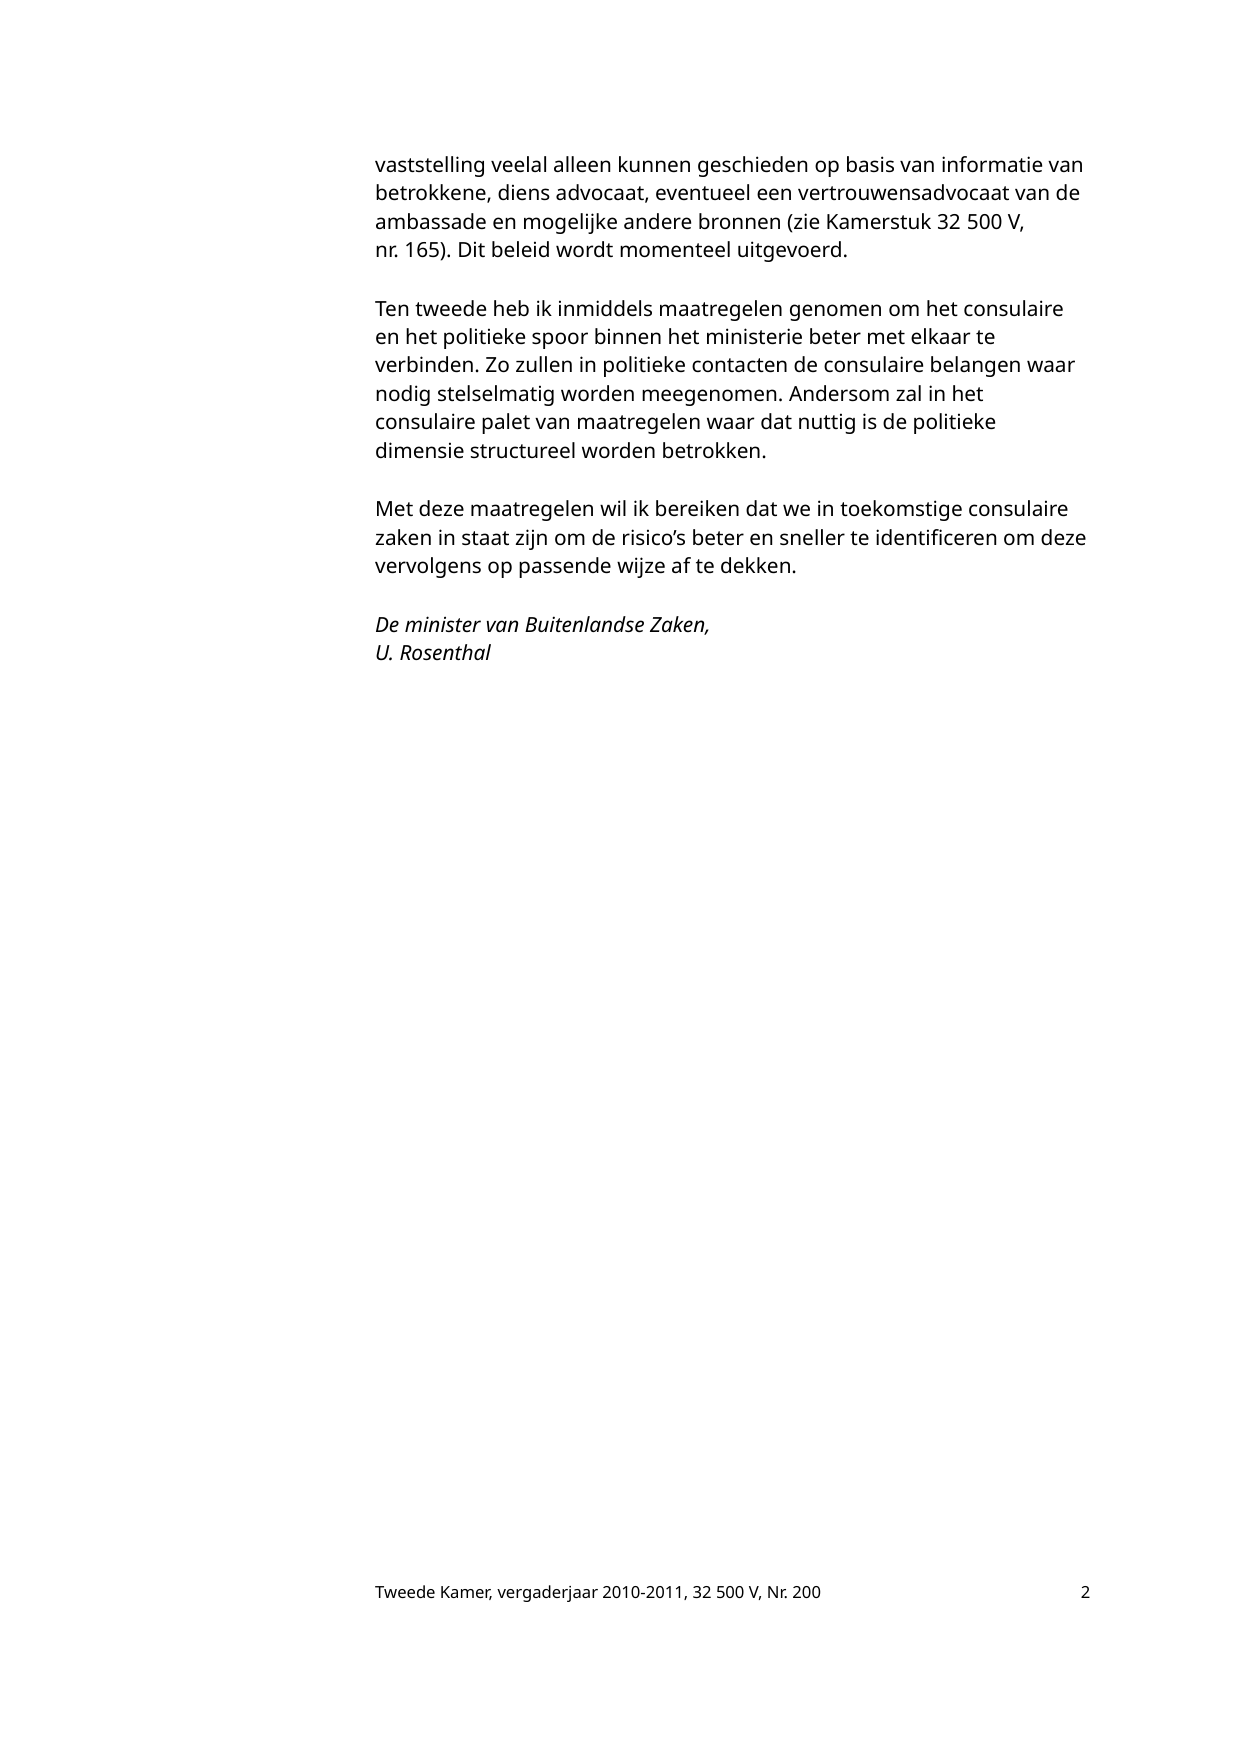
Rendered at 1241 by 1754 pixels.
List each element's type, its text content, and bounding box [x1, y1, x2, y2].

text Met deze maatregelen wil ik bereiken dat we in toekomstige consulaire zaken in staat zijn om de risico’s beter en sneller te identificeren om deze vervolgens op passende wijze af te dekken. [375, 494, 1090, 580]
text vaststelling veelal alleen kunnen geschieden op basis van informatie van betrokkene, diens advocaat, eventueel een vertrouwensadvocaat van de ambassade en mogelijke andere bronnen (zie Kamerstuk 32 500 V, nr. 165). Dit beleid wordt momenteel uitgevoerd. [375, 150, 1090, 264]
text U. Rosenthal [375, 638, 1090, 667]
text De minister van Buitenlandse Zaken, [375, 610, 1090, 638]
text Ten tweede heb ik inmiddels maatregelen genomen om het consulaire en het politieke spoor binnen het ministerie beter met elkaar te verbinden. Zo zullen in politieke contacten de consulaire belangen waar nodig stelselmatig worden meegenomen. Andersom zal in het consulaire palet van maatregelen waar dat nuttig is de politieke dimensie structureel worden betrokken. [375, 294, 1090, 464]
